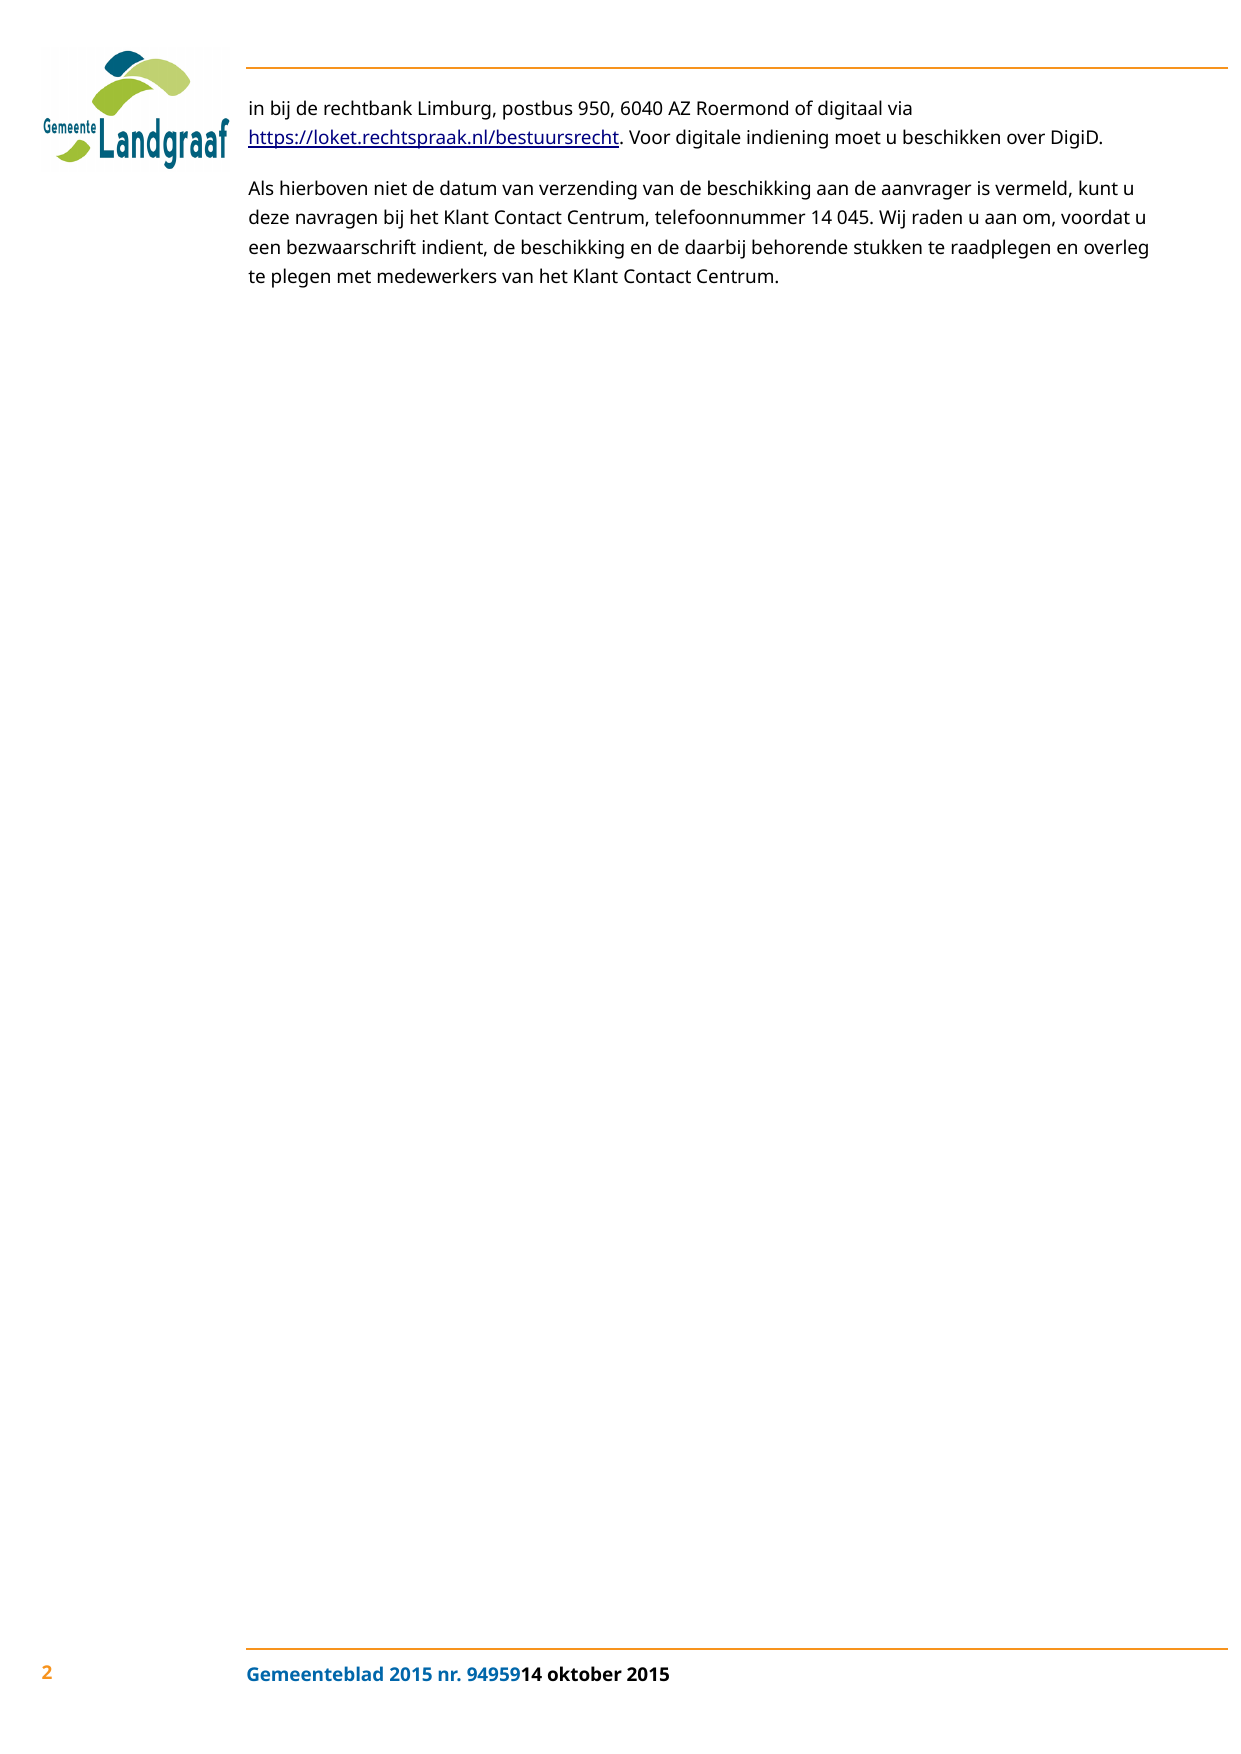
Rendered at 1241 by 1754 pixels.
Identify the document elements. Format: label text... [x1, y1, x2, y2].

text Als hierboven niet de datum van verzending van de beschikking aan de aanvrager is vermeld, kunt u deze navragen bij het Klant Contact Centrum, telefoonnummer 14 045. Wij raden u aan om, voordat u een bezwaarschrift indient, de beschikking en de daarbij behorende stukken te raadplegen en overleg te plegen met medewerkers van het Klant Contact Centrum. [248, 175, 1152, 289]
picture [41, 47, 231, 172]
text in bij de rechtbank Limburg, postbus 950, 6040 AZ Roermond of digitaal via https://loket.rechtspraak.nl/bestuursrecht. Voor digitale indiening moet u beschikken over DigiD. [248, 95, 1152, 150]
